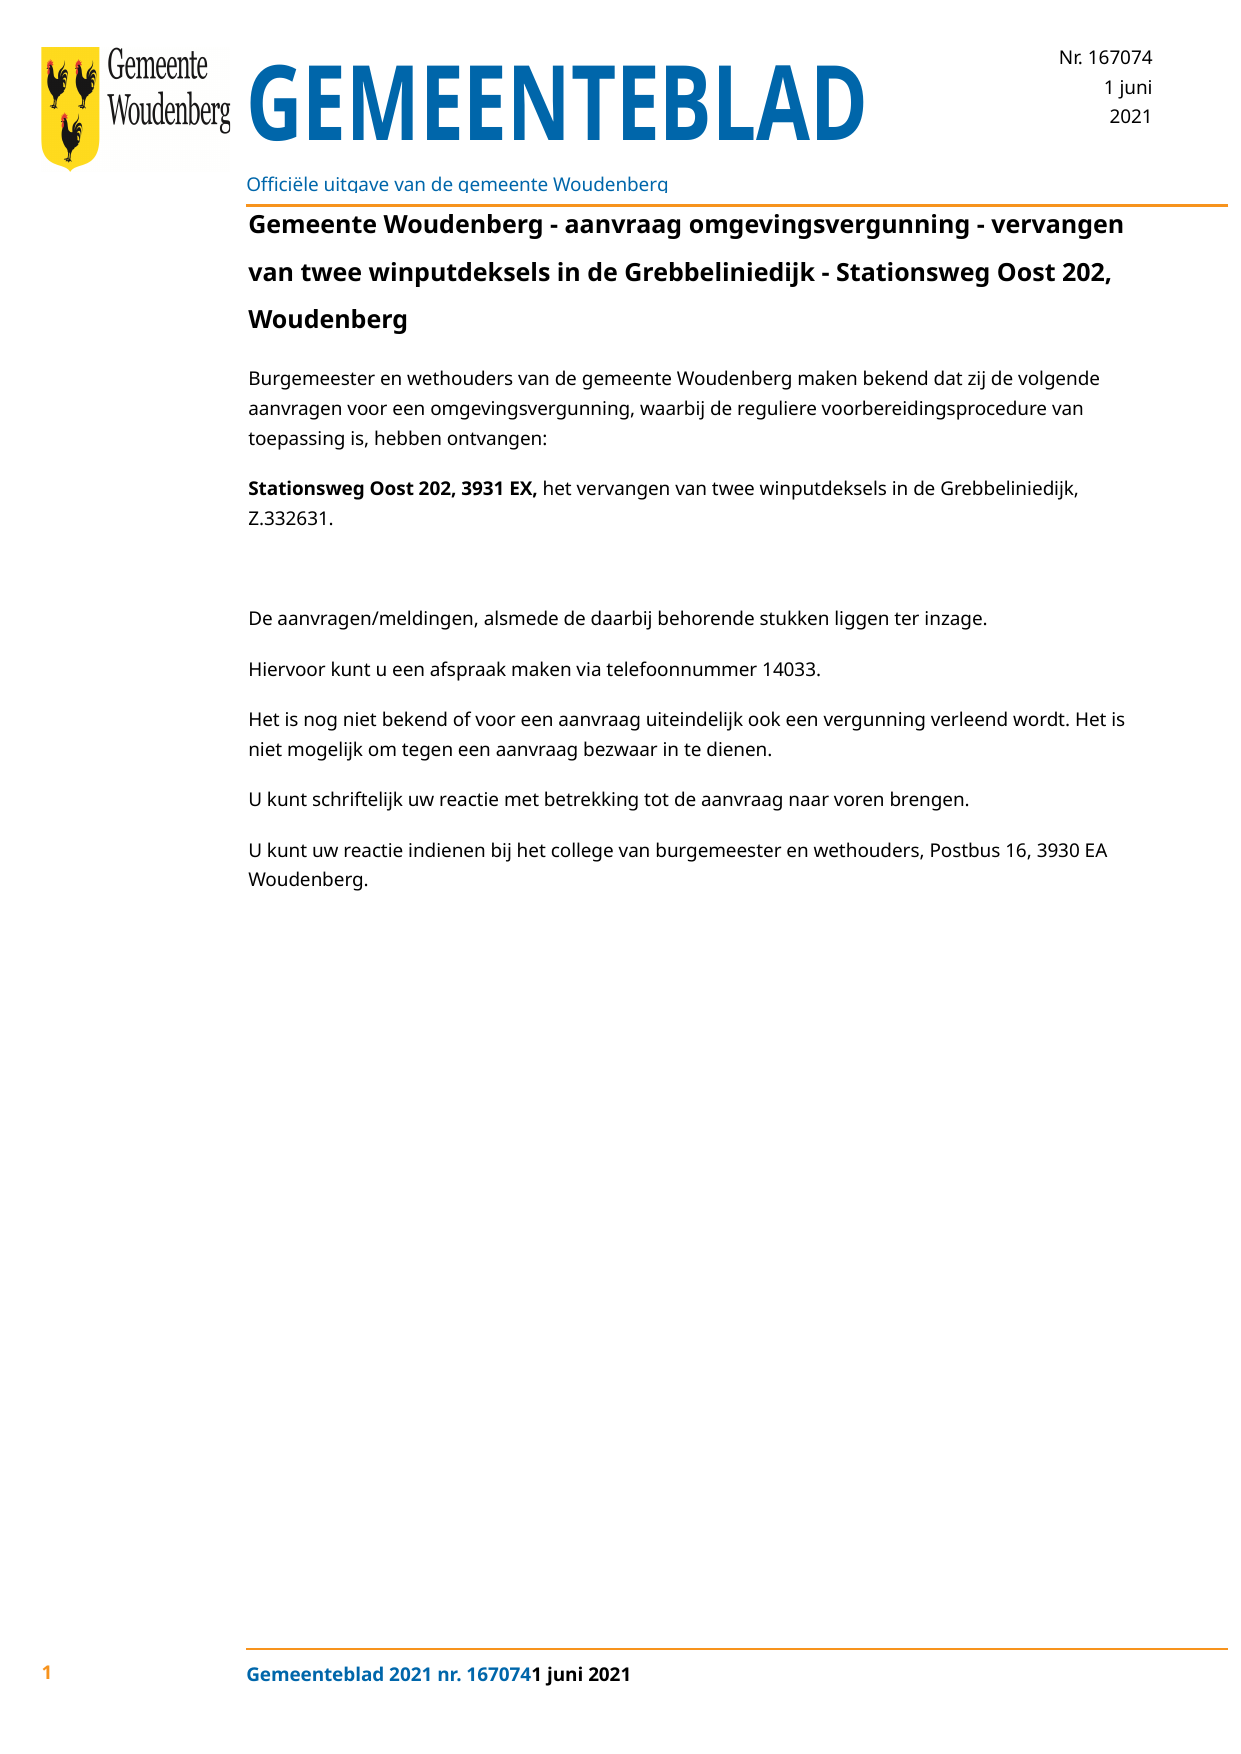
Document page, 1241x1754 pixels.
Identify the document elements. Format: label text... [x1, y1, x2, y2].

text Burgemeester en wethouders van de gemeente Woudenberg maken bekend dat zij de volgende aanvragen voor een omgevingsvergunning, waarbij de reguliere voorbereidingsprocedure van toepassing is, hebben ontvangen: [248, 366, 1152, 450]
text De aanvragen/meldingen, alsmede de daarbij behorende stukken liggen ter inzage. [248, 606, 1152, 631]
picture [41, 47, 231, 172]
text Hiervoor kunt u een afspraak maken via telefoonnummer 14033. [248, 656, 1152, 682]
text Het is nog niet bekend of voor een aanvraag uiteindelijk ook een vergunning verleend wordt. Het is niet mogelijk om tegen een aanvraag bezwaar in te dienen. [248, 706, 1152, 762]
text U kunt schriftelijk uw reactie met betrekking tot de aanvraag naar voren brengen. [248, 786, 1152, 812]
text Stationsweg Oost 202, 3931 EX, het vervangen van twee winputdeksels in de Grebbeliniedijk, Z.332631. [248, 475, 1152, 530]
text Gemeente Woudenberg - aanvraag omgevingsvergunning - vervangen van twee winputdeksels in de Grebbeliniedijk - Stationsweg Oost 202, Woudenberg [248, 207, 1152, 336]
text U kunt uw reactie indienen bij het college van burgemeester en wethouders, Postbus 16, 3930 EA Woudenberg. [248, 837, 1152, 892]
